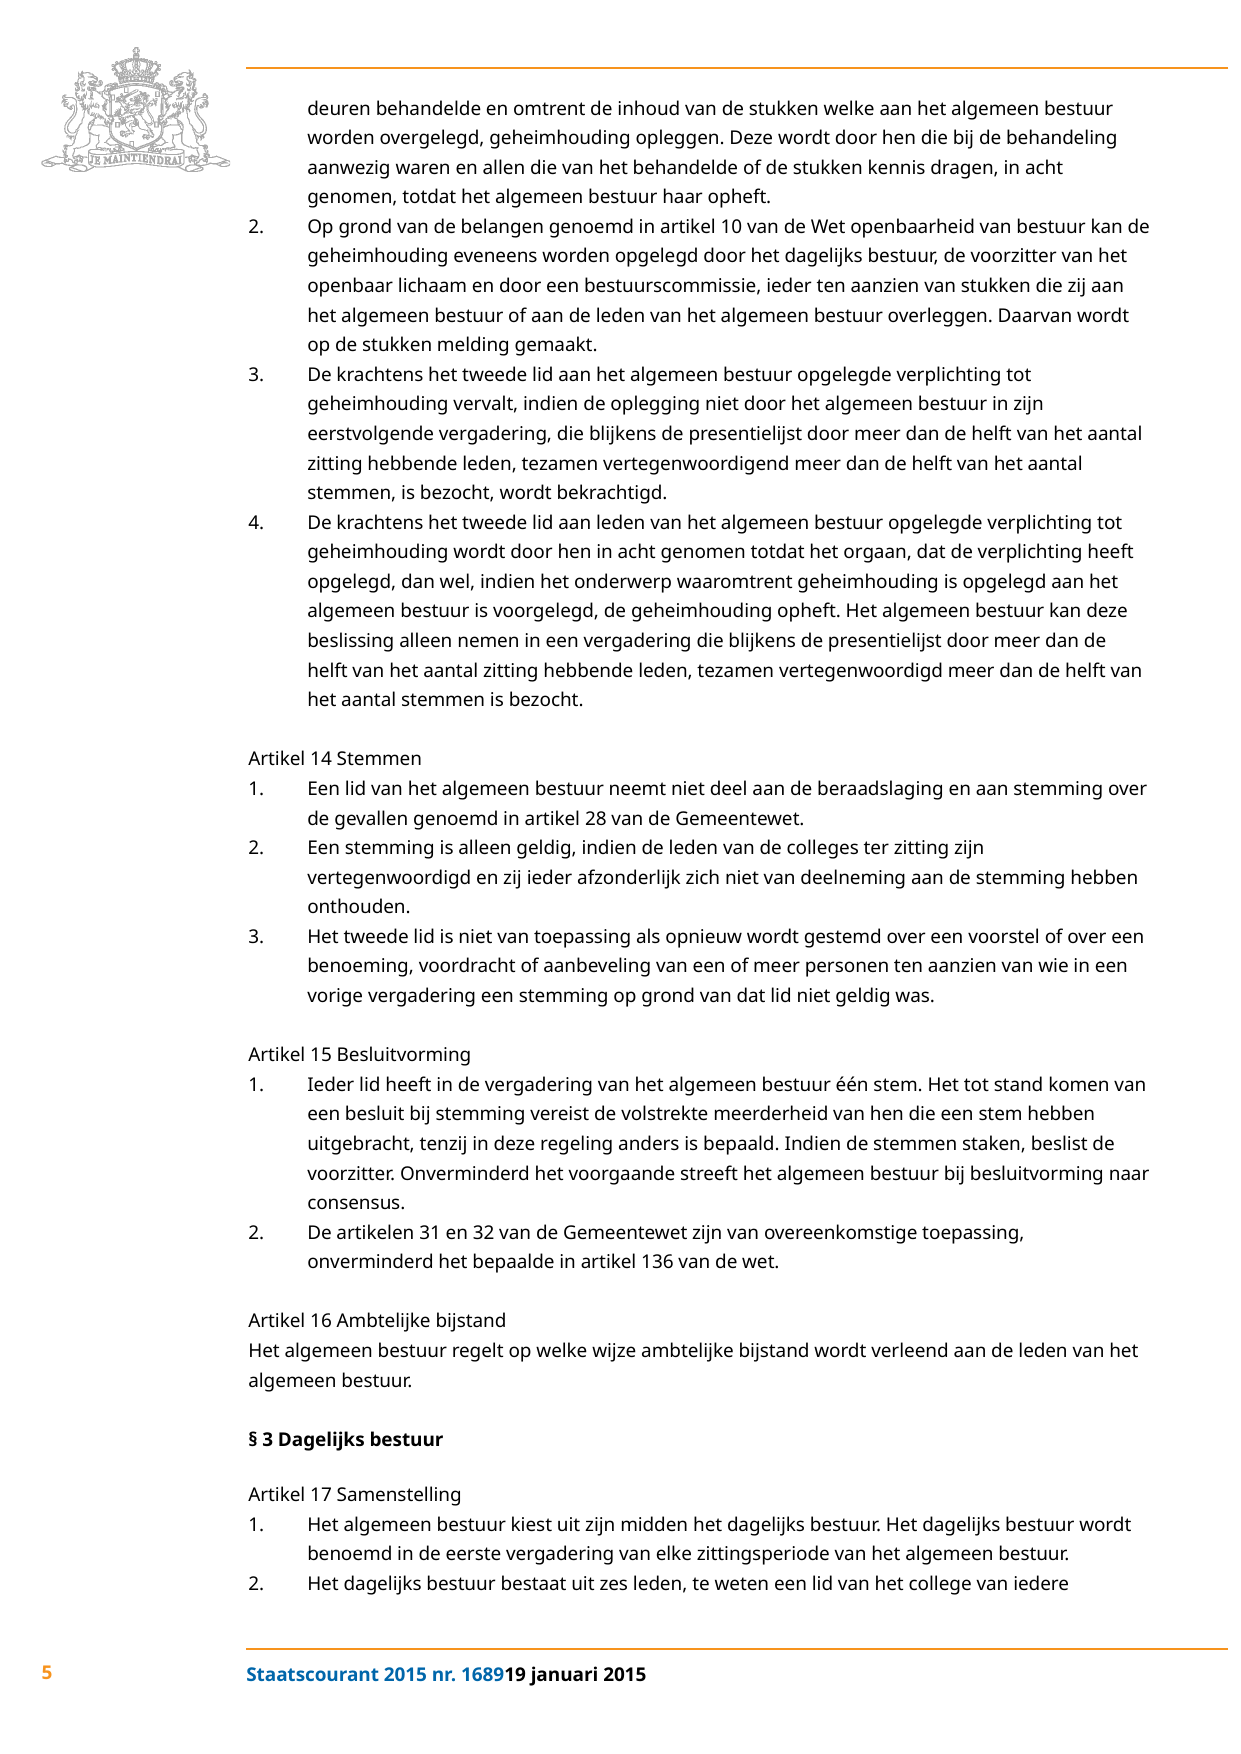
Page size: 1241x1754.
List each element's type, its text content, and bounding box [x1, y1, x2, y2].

list Het dagelijks bestuur bestaat uit zes leden, te weten een lid van het college van iedere [248, 1570, 1152, 1596]
list Een stemming is alleen geldig, indien de leden van de colleges ter zitting zijn vertegenwoordigd en zij ieder afzonderlijk zich niet van deelneming aan de stemming hebben onthouden. [248, 834, 1152, 919]
picture [41, 47, 231, 172]
list De artikelen 31 en 32 van de Gemeentewet zijn van overeenkomstige toepassing, onverminderd het bepaalde in artikel 136 van de wet. [248, 1219, 1152, 1274]
text Artikel 16 Ambtelijke bijstand [248, 1308, 1152, 1333]
list Op grond van de belangen genoemd in artikel 10 van de Wet openbaarheid van bestuur kan de geheimhouding eveneens worden opgelegd door het dagelijks bestuur, de voorzitter van het openbaar lichaam en door een bestuurscommissie, ieder ten aanzien van stukken die zij aan het algemeen bestuur of aan de leden van het algemeen bestuur overleggen. Daarvan wordt op de stukken melding gemaakt. [248, 213, 1152, 357]
text Artikel 17 Samenstelling [248, 1481, 1152, 1507]
list Het tweede lid is niet van toepassing als opnieuw wordt gestemd over een voorstel of over een benoeming, voordracht of aanbeveling van een of meer personen ten aanzien van wie in een vorige vergadering een stemming op grond van dat lid niet geldig was. [248, 923, 1152, 1008]
list Een lid van het algemeen bestuur neemt niet deel aan de beraadslaging en aan stemming over de gevallen genoemd in artikel 28 van de Gemeentewet. [248, 775, 1152, 831]
list De krachtens het tweede lid aan het algemeen bestuur opgelegde verplichting tot geheimhouding vervalt, indien de oplegging niet door het algemeen bestuur in zijn eerstvolgende vergadering, die blijkens de presentielijst door meer dan de helft van het aantal zitting hebbende leden, tezamen vertegenwoordigend meer dan de helft van het aantal stemmen, is bezocht, wordt bekrachtigd. [248, 361, 1152, 505]
list Het algemeen bestuur kiest uit zijn midden het dagelijks bestuur. Het dagelijks bestuur wordt benoemd in de eerste vergadering van elke zittingsperiode van het algemeen bestuur. [248, 1511, 1152, 1566]
text § 3 Dagelijks bestuur [248, 1426, 1152, 1452]
text Artikel 15 Besluitvorming [248, 1041, 1152, 1067]
text Artikel 14 Stemmen [248, 746, 1152, 771]
list Ieder lid heeft in de vergadering van het algemeen bestuur één stem. Het tot stand komen van een besluit bij stemming vereist de volstrekte meerderheid van hen die een stem hebben uitgebracht, tenzij in deze regeling anders is bepaald. Indien de stemmen staken, beslist de voorzitter. Onverminderd het voorgaande streeft het algemeen bestuur bij besluitvorming naar consensus. [248, 1071, 1152, 1215]
list De krachtens het tweede lid aan leden van het algemeen bestuur opgelegde verplichting tot geheimhouding wordt door hen in acht genomen totdat het orgaan, dat de verplichting heeft opgelegd, dan wel, indien het onderwerp waaromtrent geheimhouding is opgelegd aan het algemeen bestuur is voorgelegd, de geheimhouding opheft. Het algemeen bestuur kan deze beslissing alleen nemen in een vergadering die blijkens de presentielijst door meer dan de helft van het aantal zitting hebbende leden, tezamen vertegenwoordigd meer dan de helft van het aantal stemmen is bezocht. [248, 509, 1152, 712]
text Het algemeen bestuur regelt op welke wijze ambtelijke bijstand wordt verleend aan de leden van het algemeen bestuur. [248, 1337, 1152, 1393]
list deuren behandelde en omtrent de inhoud van de stukken welke aan het algemeen bestuur worden overgelegd, geheimhouding opleggen. Deze wordt door hen die bij de behandeling aanwezig waren en allen die van het behandelde of de stukken kennis dragen, in acht genomen, totdat het algemeen bestuur haar opheft. [248, 95, 1152, 209]
